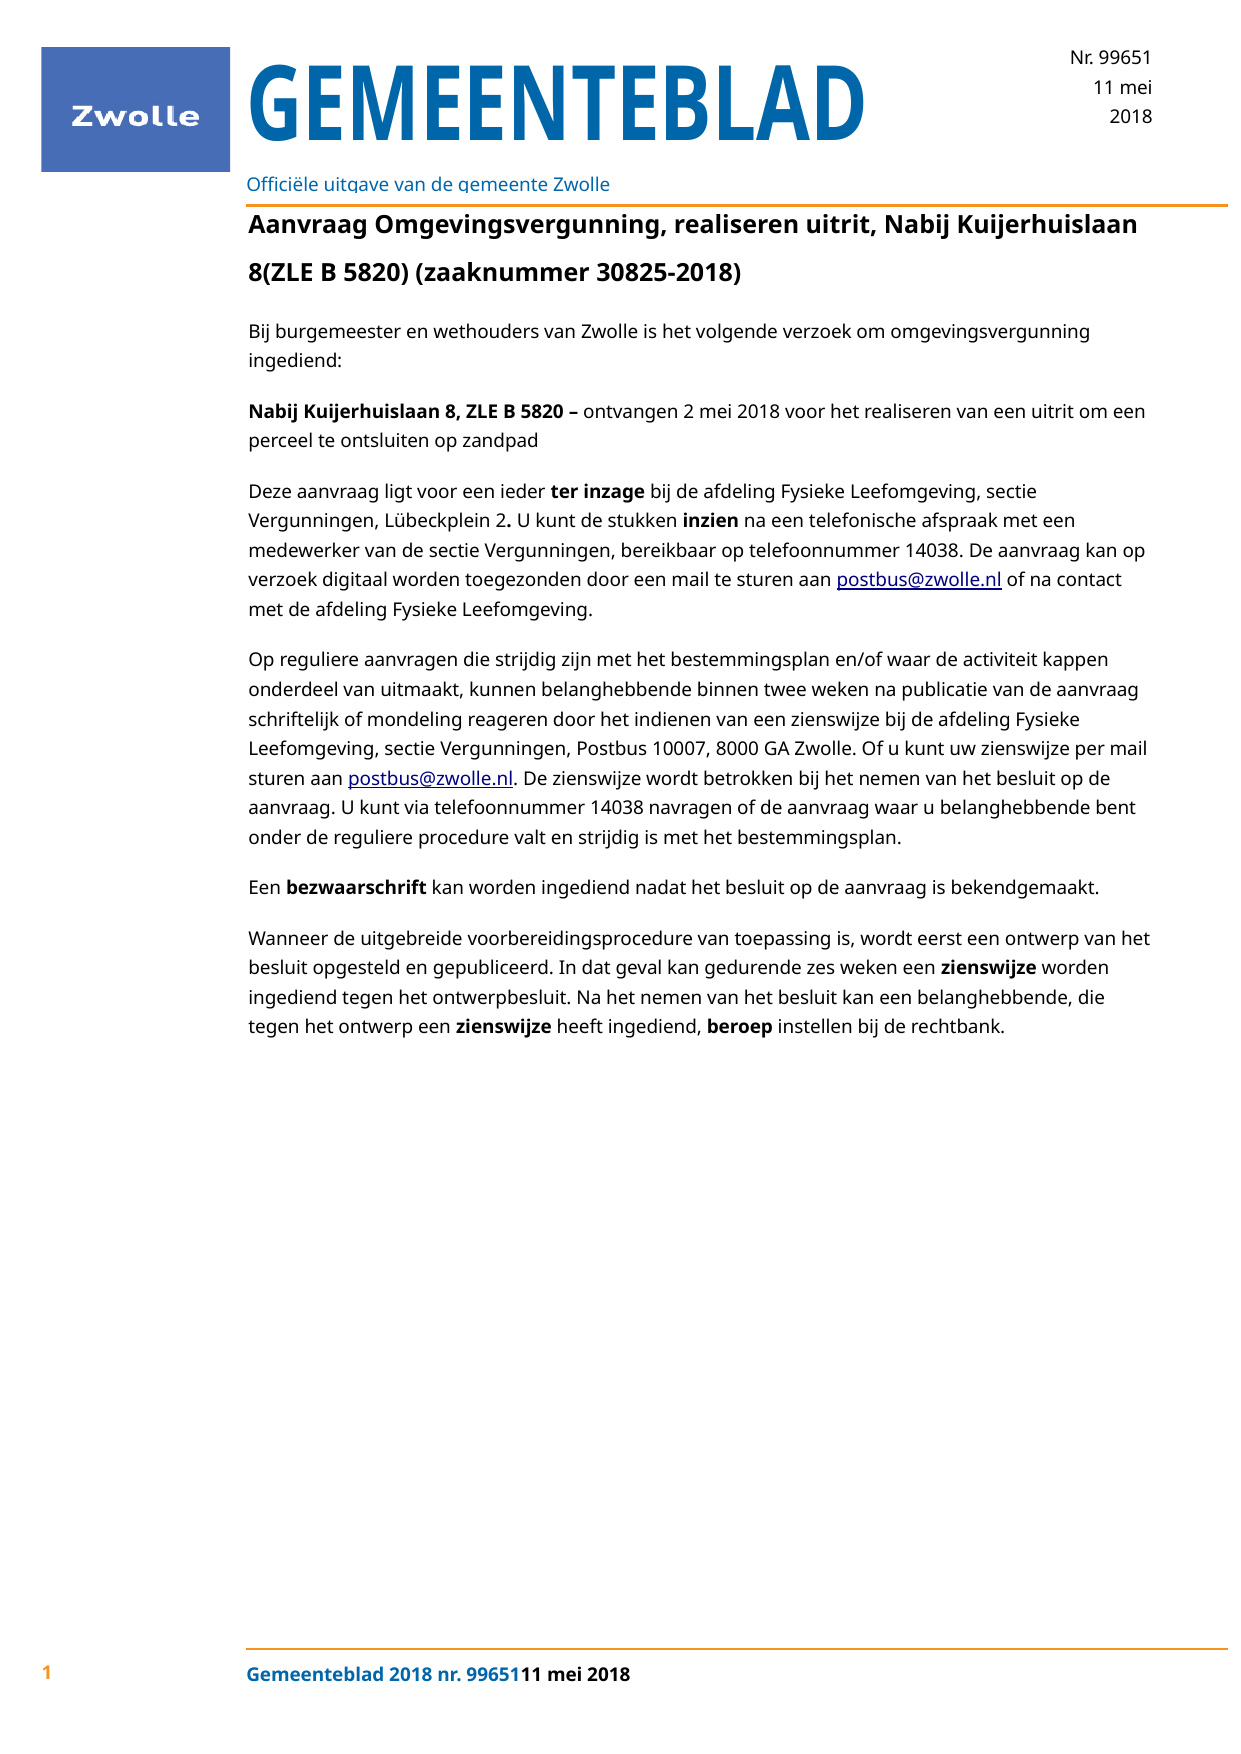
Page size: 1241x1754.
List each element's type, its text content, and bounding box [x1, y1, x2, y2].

text Bij burgemeester en wethouders van Zwolle is het volgende verzoek om omgevingsvergunning ingediend: [248, 318, 1152, 373]
text Wanneer de uitgebreide voorbereidingsprocedure van toepassing is, wordt eerst een ontwerp van het besluit opgesteld en gepubliceerd. In dat geval kan gedurende zes weken een zienswijze worden ingediend tegen het ontwerpbesluit. Na het nemen van het besluit kan een belanghebbende, die tegen het ontwerp een zienswijze heeft ingediend, beroep instellen bij de rechtbank. [248, 925, 1152, 1039]
text Op reguliere aanvragen die strijdig zijn met het bestemmingsplan en/of waar de activiteit kappen onderdeel van uitmaakt, kunnen belanghebbende binnen twee weken na publicatie van de aanvraag schriftelijk of mondeling reageren door het indienen van een zienswijze bij de afdeling Fysieke Leefomgeving, sectie Vergunningen, Postbus 10007, 8000 GA Zwolle. Of u kunt uw zienswijze per mail sturen aan postbus@zwolle.nl. De zienswijze wordt betrokken bij het nemen van het besluit op de aanvraag. U kunt via telefoonnummer 14038 navragen of de aanvraag waar u belanghebbende bent onder de reguliere procedure valt en strijdig is met het bestemmingsplan. [248, 647, 1152, 850]
text Een bezwaarschrift kan worden ingediend nadat het besluit op de aanvraag is bekendgemaakt. [248, 874, 1152, 900]
text Aanvraag Omgevingsvergunning, realiseren uitrit, Nabij Kuijerhuislaan 8(ZLE B 5820) (zaaknummer 30825-2018) [248, 207, 1152, 288]
text Nabij Kuijerhuislaan 8, ZLE B 5820 – ontvangen 2 mei 2018 voor het realiseren van een uitrit om een perceel te ontsluiten op zandpad [248, 398, 1152, 453]
text Deze aanvraag ligt voor een ieder ter inzage bij de afdeling Fysieke Leefomgeving, sectie Vergunningen, Lübeckplein 2. U kunt de stukken inzien na een telefonische afspraak met een medewerker van de sectie Vergunningen, bereikbaar op telefoonnummer 14038. De aanvraag kan op verzoek digitaal worden toegezonden door een mail te sturen aan postbus@zwolle.nl of na contact met de afdeling Fysieke Leefomgeving. [248, 478, 1152, 622]
picture [41, 47, 231, 172]
